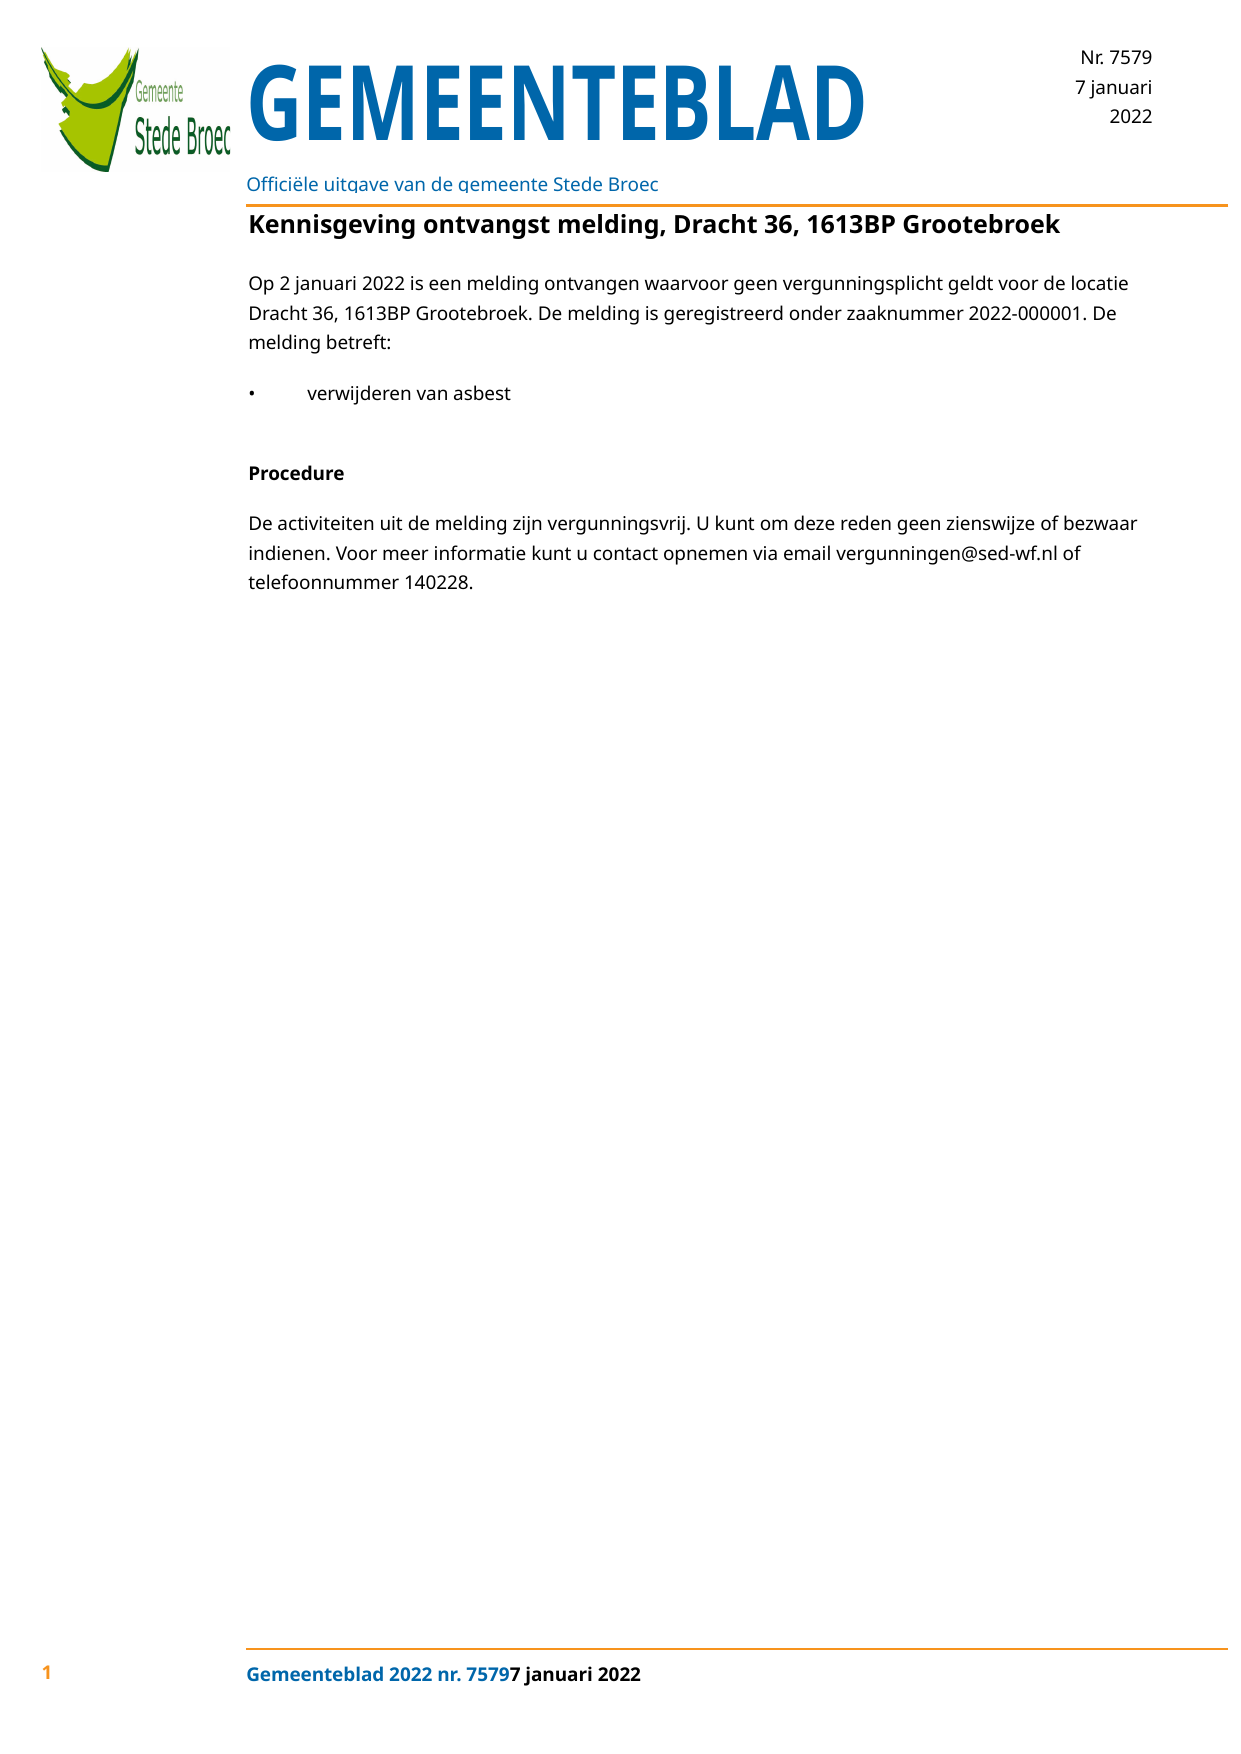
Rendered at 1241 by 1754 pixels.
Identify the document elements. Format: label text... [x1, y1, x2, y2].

list verwijderen van asbest [248, 380, 1152, 406]
text Kennisgeving ontvangst melding, Dracht 36, 1613BP Grootebroek [248, 207, 1152, 241]
text De activiteiten uit de melding zijn vergunningsvrij. U kunt om deze reden geen zienswijze of bezwaar indienen. Voor meer informatie kunt u contact opnemen via email vergunningen@sed-wf.nl of telefoonnummer 140228. [248, 510, 1152, 595]
picture [41, 47, 231, 172]
text Procedure [248, 460, 1152, 486]
text Op 2 januari 2022 is een melding ontvangen waarvoor geen vergunningsplicht geldt voor de locatie Dracht 36, 1613BP Grootebroek. De melding is geregistreerd onder zaaknummer 2022-000001. De melding betreft: [248, 270, 1152, 355]
